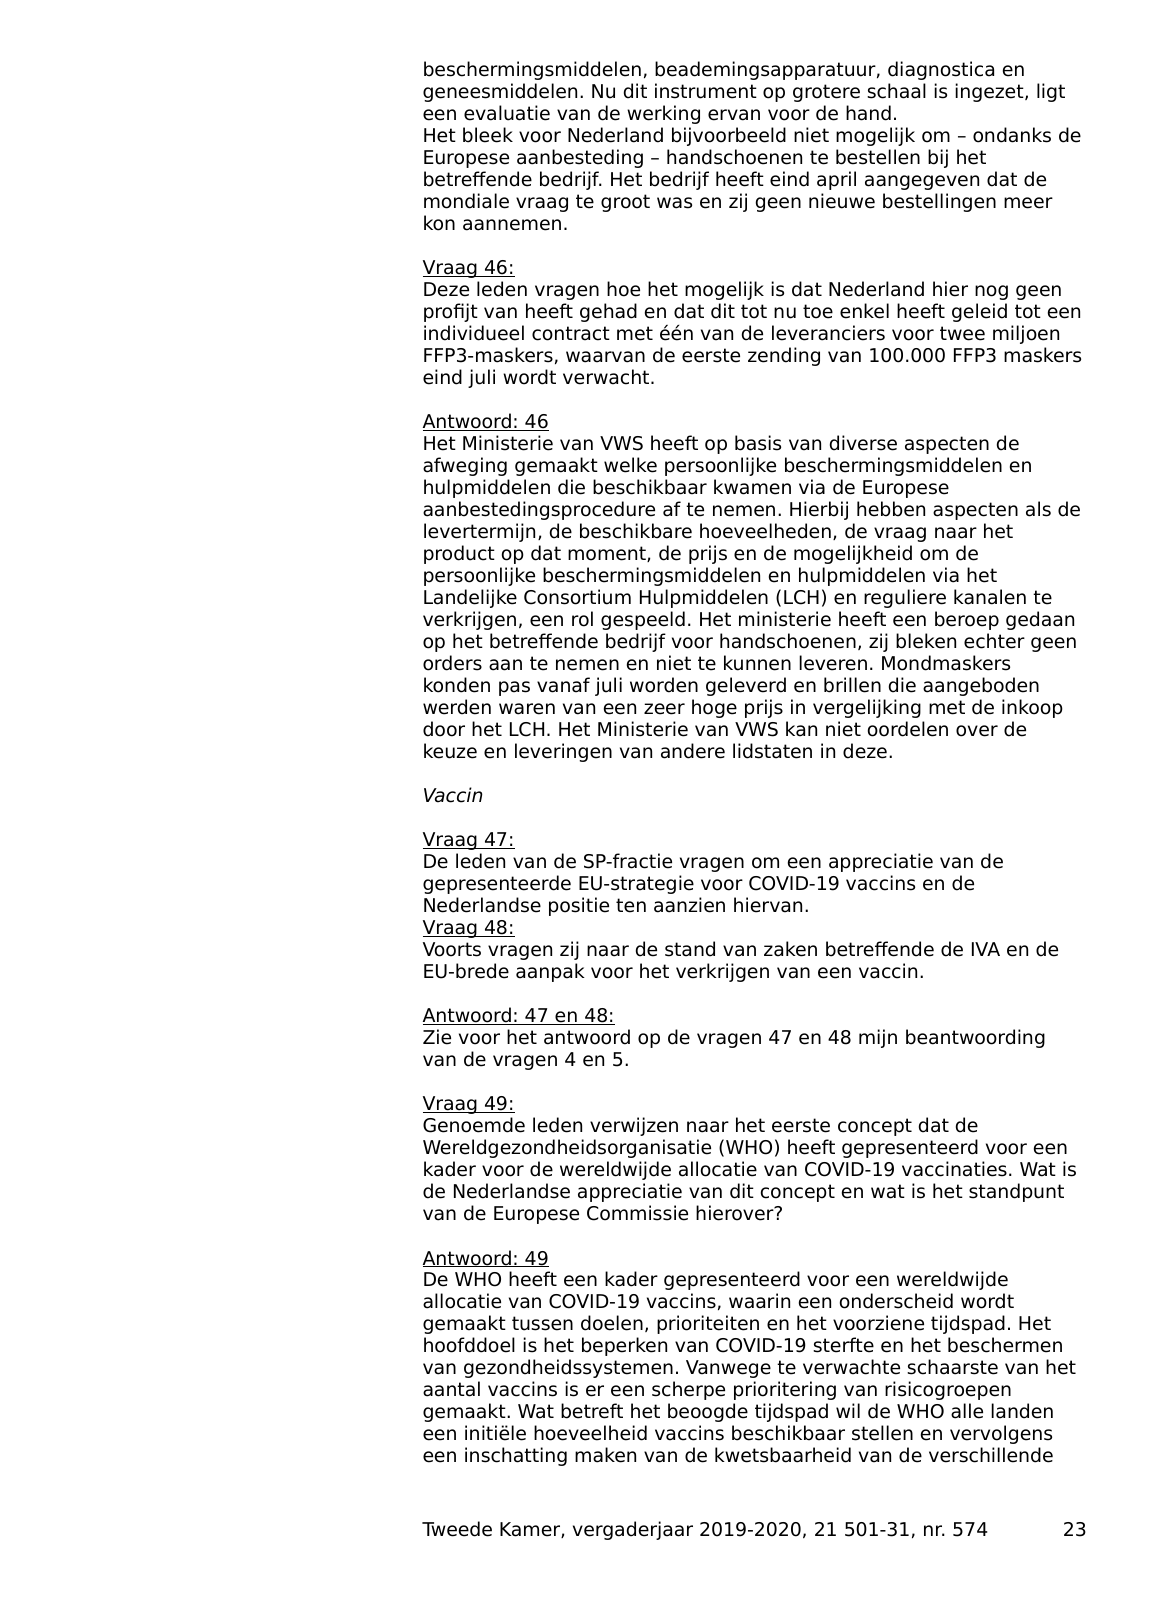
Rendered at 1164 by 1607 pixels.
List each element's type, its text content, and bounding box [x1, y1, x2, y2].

text Het bleek voor Nederland bijvoorbeeld niet mogelijk om – ondanks de Europese aanbesteding – handschoenen te bestellen bij het betreffende bedrijf. Het bedrijf heeft eind april aangegeven dat de mondiale vraag te groot was en zij geen nieuwe bestellingen meer kon aannemen. [422, 125, 1087, 235]
text Antwoord: 47 en 48: [422, 1005, 1087, 1027]
text beschermingsmiddelen, beademingsapparatuur, diagnostica en geneesmiddelen. Nu dit instrument op grotere schaal is ingezet, ligt een evaluatie van de werking ervan voor de hand. [422, 59, 1087, 125]
text Antwoord: 49 [422, 1247, 1087, 1269]
text De leden van de SP-fractie vragen om een appreciatie van de gepresenteerde EU-strategie voor COVID-19 vaccins en de Nederlandse positie ten aanzien hiervan. [422, 851, 1087, 917]
text Genoemde leden verwijzen naar het eerste concept dat de Wereldgezondheidsorganisatie (WHO) heeft gepresenteerd voor een kader voor de wereldwijde allocatie van COVID-19 vaccinaties. Wat is de Nederlandse appreciatie van dit concept en wat is het standpunt van de Europese Commissie hierover? [422, 1115, 1087, 1225]
text Voorts vragen zij naar de stand van zaken betreffende de IVA en de EU-brede aanpak voor het verkrijgen van een vaccin. [422, 939, 1087, 983]
text Deze leden vragen hoe het mogelijk is dat Nederland hier nog geen profijt van heeft gehad en dat dit tot nu toe enkel heeft geleid tot een individueel contract met één van de leveranciers voor twee miljoen FFP3-maskers, waarvan de eerste zending van 100.000 FFP3 maskers eind juli wordt verwacht. [422, 279, 1087, 389]
text De WHO heeft een kader gepresenteerd voor een wereldwijde allocatie van COVID-19 vaccins, waarin een onderscheid wordt gemaakt tussen doelen, prioriteiten en het voorziene tijdspad. Het hoofddoel is het beperken van COVID-19 sterfte en het beschermen van gezondheidssystemen. Vanwege te verwachte schaarste van het aantal vaccins is er een scherpe prioritering van risicogroepen gemaakt. Wat betreft het beoogde tijdspad wil de WHO alle landen een initiële hoeveelheid vaccins beschikbaar stellen en vervolgens een inschatting maken van de kwetsbaarheid van de verschillende [422, 1269, 1087, 1467]
text Het Ministerie van VWS heeft op basis van diverse aspecten de afweging gemaakt welke persoonlijke beschermingsmiddelen en hulpmiddelen die beschikbaar kwamen via de Europese aanbestedingsprocedure af te nemen. Hierbij hebben aspecten als de levertermijn, de beschikbare hoeveelheden, de vraag naar het product op dat moment, de prijs en de mogelijkheid om de persoonlijke beschermingsmiddelen en hulpmiddelen via het Landelijke Consortium Hulpmiddelen (LCH) en reguliere kanalen te verkrijgen, een rol gespeeld. Het ministerie heeft een beroep gedaan op het betreffende bedrijf voor handschoenen, zij bleken echter geen orders aan te nemen en niet te kunnen leveren. Mondmaskers konden pas vanaf juli worden geleverd en brillen die aangeboden werden waren van een zeer hoge prijs in vergelijking met de inkoop door het LCH. Het Ministerie van VWS kan niet oordelen over de keuze en leveringen van andere lidstaten in deze. [422, 433, 1087, 763]
subtitle Vaccin [422, 785, 1087, 807]
text Zie voor het antwoord op de vragen 47 en 48 mijn beantwoording van de vragen 4 en 5. [422, 1027, 1087, 1071]
text Vraag 49: [422, 1093, 1087, 1115]
text Antwoord: 46 [422, 411, 1087, 433]
text Vraag 47: [422, 829, 1087, 851]
text Vraag 46: [422, 257, 1087, 279]
text Vraag 48: [422, 917, 1087, 939]
